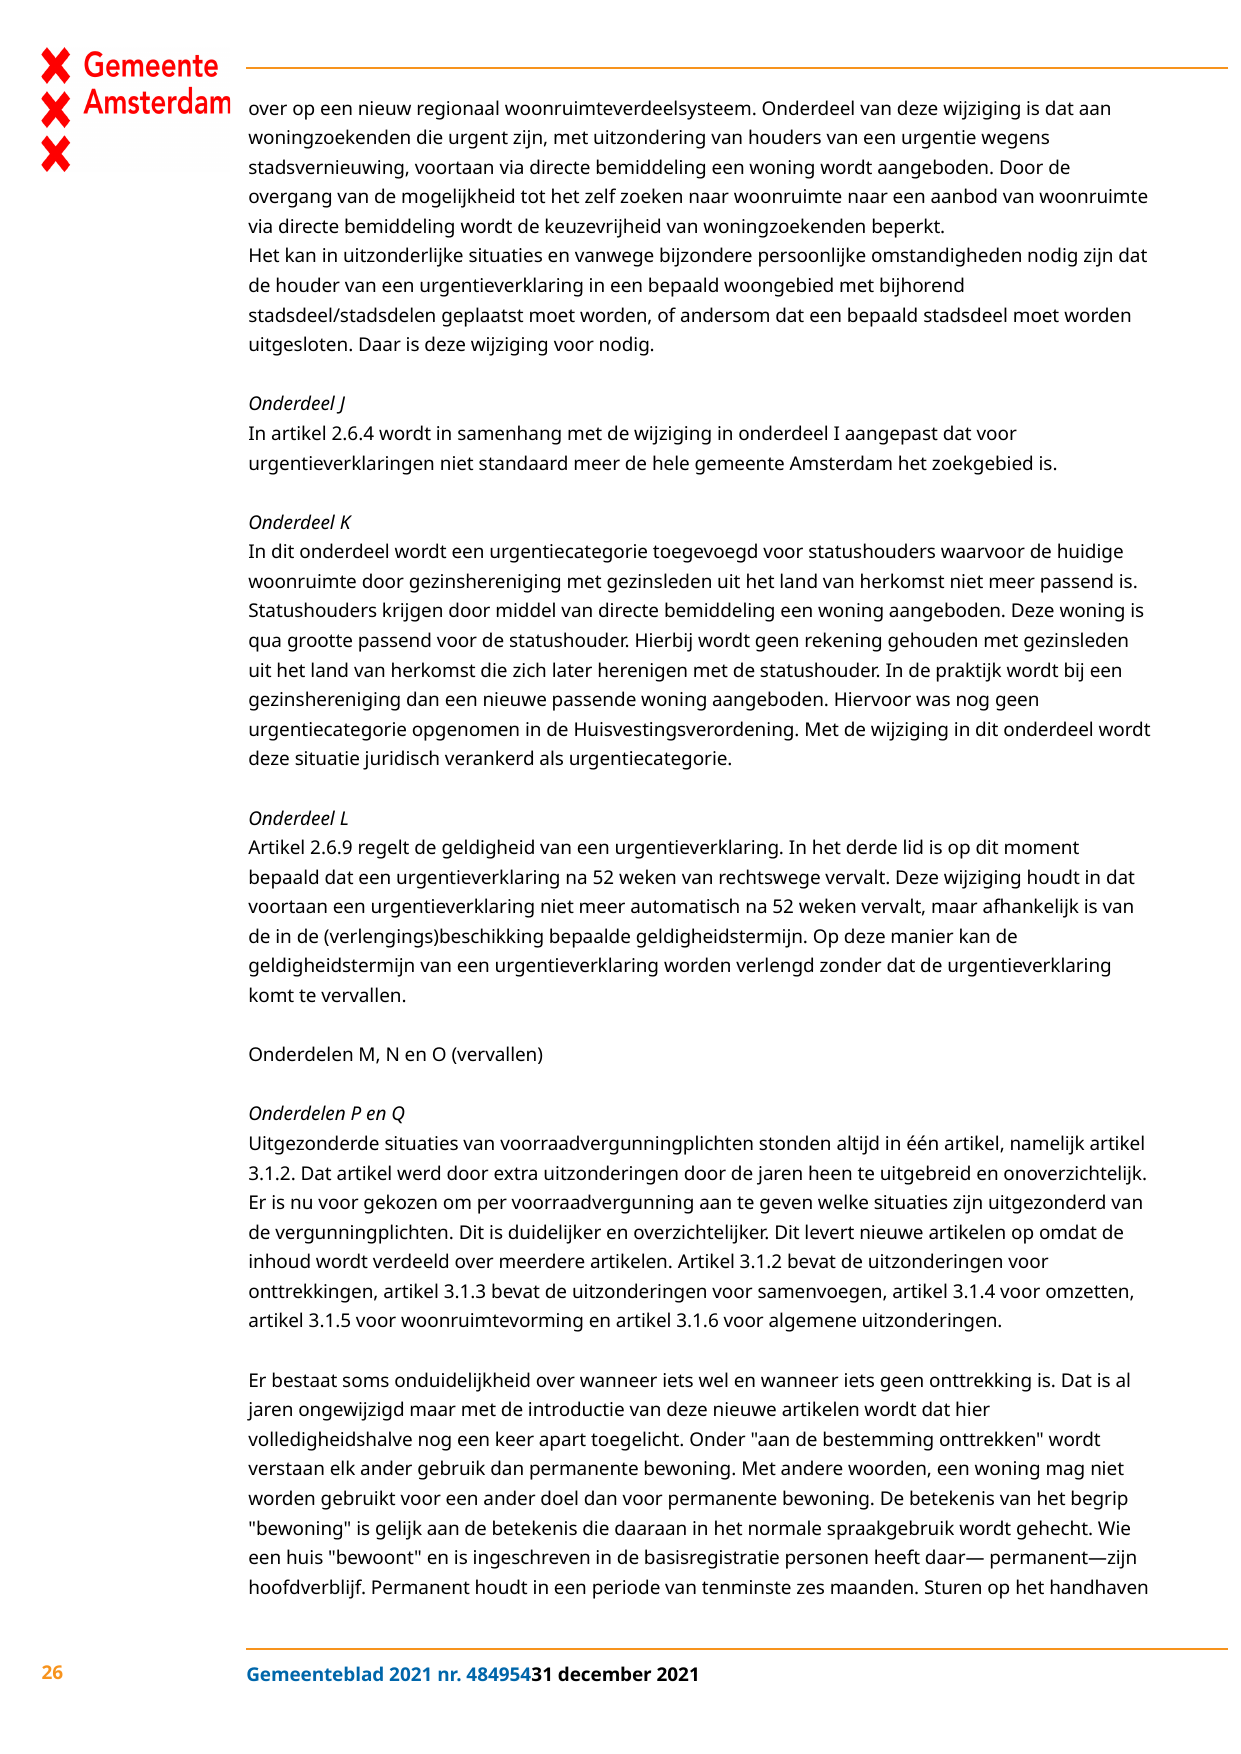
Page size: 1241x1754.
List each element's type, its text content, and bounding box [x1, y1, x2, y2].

text Uitgezonderde situaties van voorraadvergunningplichten stonden altijd in één artikel, namelijk artikel 3.1.2. Dat artikel werd door extra uitzonderingen door de jaren heen te uitgebreid en onoverzichtelijk. Er is nu voor gekozen om per voorraadvergunning aan te geven welke situaties zijn uitgezonderd van de vergunningplichten. Dit is duidelijker en overzichtelijker. Dit levert nieuwe artikelen op omdat de inhoud wordt verdeeld over meerdere artikelen. Artikel 3.1.2 bevat de uitzonderingen voor onttrekkingen, artikel 3.1.3 bevat de uitzonderingen voor samenvoegen, artikel 3.1.4 voor omzetten, artikel 3.1.5 voor woonruimtevorming en artikel 3.1.6 voor algemene uitzonderingen. [248, 1130, 1152, 1333]
text Onderdeel L [248, 805, 1152, 831]
text Het kan in uitzonderlijke situaties en vanwege bijzondere persoonlijke omstandigheden nodig zijn dat de houder van een urgentieverklaring in een bepaald woongebied met bijhorend stadsdeel/stadsdelen geplaatst moet worden, of andersom dat een bepaald stadsdeel moet worden uitgesloten. Daar is deze wijziging voor nodig. [248, 243, 1152, 357]
text Artikel 2.6.9 regelt de geldigheid van een urgentieverklaring. In het derde lid is op dit moment bepaald dat een urgentieverklaring na 52 weken van rechtswege vervalt. Deze wijziging houdt in dat voortaan een urgentieverklaring niet meer automatisch na 52 weken vervalt, maar afhankelijk is van de in de (verlengings)beschikking bepaalde geldigheidstermijn. Op deze manier kan de geldigheidstermijn van een urgentieverklaring worden verlengd zonder dat de urgentieverklaring komt te vervallen. [248, 834, 1152, 1008]
picture [41, 47, 231, 172]
text Onderdeel K [248, 509, 1152, 535]
text over op een nieuw regionaal woonruimteverdeelsysteem. Onderdeel van deze wijziging is dat aan woningzoekenden die urgent zijn, met uitzondering van houders van een urgentie wegens stadsvernieuwing, voortaan via directe bemiddeling een woning wordt aangeboden. Door de overgang van de mogelijkheid tot het zelf zoeken naar woonruimte naar een aanbod van woonruimte via directe bemiddeling wordt de keuzevrijheid van woningzoekenden beperkt. [248, 95, 1152, 239]
text In artikel 2.6.4 wordt in samenhang met de wijziging in onderdeel I aangepast dat voor urgentieverklaringen niet standaard meer de hele gemeente Amsterdam het zoekgebied is. [248, 420, 1152, 476]
text Onderdelen P en Q [248, 1101, 1152, 1126]
text In dit onderdeel wordt een urgentiecategorie toegevoegd voor statushouders waarvoor de huidige woonruimte door gezinshereniging met gezinsleden uit het land van herkomst niet meer passend is. Statushouders krijgen door middel van directe bemiddeling een woning aangeboden. Deze woning is qua grootte passend voor de statushouder. Hierbij wordt geen rekening gehouden met gezinsleden uit het land van herkomst die zich later herenigen met de statushouder. In de praktijk wordt bij een gezinshereniging dan een nieuwe passende woning aangeboden. Hiervoor was nog geen urgentiecategorie opgenomen in de Huisvestingsverordening. Met de wijziging in dit onderdeel wordt deze situatie juridisch verankerd als urgentiecategorie. [248, 538, 1152, 771]
text Er bestaat soms onduidelijkheid over wanneer iets wel en wanneer iets geen onttrekking is. Dat is al jaren ongewijzigd maar met de introductie van deze nieuwe artikelen wordt dat hier volledigheidshalve nog een keer apart toegelicht. Onder "aan de bestemming onttrekken" wordt verstaan elk ander gebruik dan permanente bewoning. Met andere woorden, een woning mag niet worden gebruikt voor een ander doel dan voor permanente bewoning. De betekenis van het begrip "bewoning" is gelijk aan de betekenis die daaraan in het normale spraakgebruik wordt gehecht. Wie een huis "bewoont" en is ingeschreven in de basisregistratie personen heeft daar— permanent—zijn hoofdverblijf. Permanent houdt in een periode van tenminste zes maanden. Sturen op het handhaven [248, 1367, 1152, 1600]
text Onderdeel J [248, 391, 1152, 416]
text Onderdelen M, N en O (vervallen) [248, 1041, 1152, 1067]
